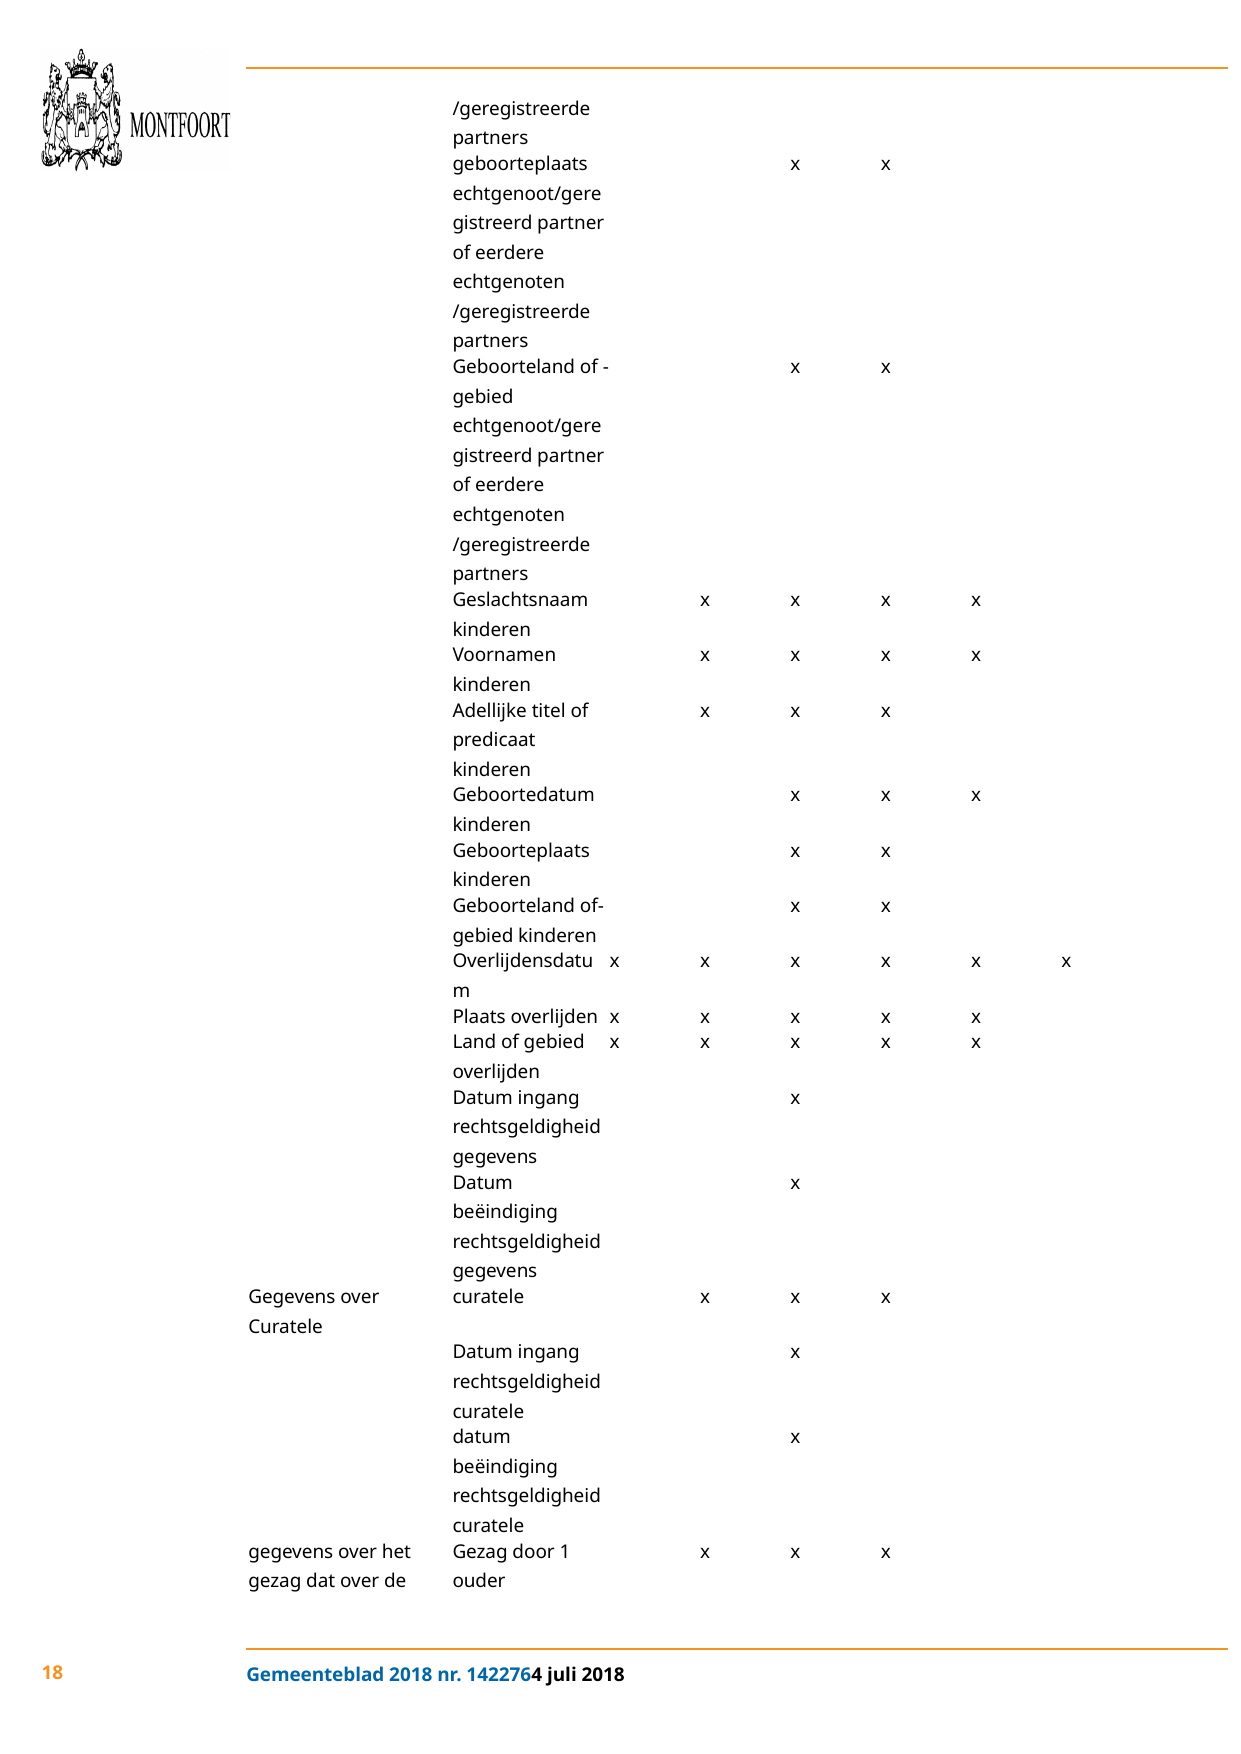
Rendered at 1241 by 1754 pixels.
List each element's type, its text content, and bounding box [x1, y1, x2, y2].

table_cell x [609, 948, 700, 1003]
table_cell x [881, 641, 971, 697]
table_cell x [790, 1283, 881, 1339]
table_cell x [790, 1538, 881, 1593]
table_cell x [700, 1283, 790, 1339]
table_cell x [700, 948, 790, 1003]
table_cell [700, 150, 790, 353]
table_cell x [790, 1169, 881, 1283]
table_cell [700, 892, 790, 948]
table_cell [1061, 1424, 1152, 1538]
table_cell [1061, 1283, 1152, 1339]
table_cell Geboorteland of-gebied kinderen [452, 892, 609, 948]
table_cell [609, 353, 700, 586]
table_cell x [881, 150, 971, 353]
table_cell [971, 837, 1061, 892]
table_cell [700, 1169, 790, 1283]
table_cell [1061, 1003, 1152, 1029]
table_cell [971, 353, 1061, 586]
table_cell x [790, 1029, 881, 1084]
table_cell [1061, 1084, 1152, 1169]
table_cell [248, 586, 452, 641]
table_cell [609, 1084, 700, 1169]
table_cell x [790, 586, 881, 641]
table_cell [248, 95, 452, 150]
table_cell [1061, 1339, 1152, 1423]
table_cell [609, 1283, 700, 1339]
table_cell [1061, 150, 1152, 353]
table_cell [971, 95, 1061, 150]
table_cell x [609, 1029, 700, 1084]
table_cell [971, 1424, 1061, 1538]
table_cell [609, 641, 700, 697]
table_cell x [790, 641, 881, 697]
table_cell Geboorteland of -gebied echtgenoot/geregistreerd partner of eerdere echtgenoten /geregistreerde partners [452, 353, 609, 586]
table_cell [700, 782, 790, 837]
table_cell x [790, 1084, 881, 1169]
table_cell x [790, 353, 881, 586]
table_cell Adellijke titel of predicaat kinderen [452, 697, 609, 782]
table_cell [609, 586, 700, 641]
table_cell x [971, 1029, 1061, 1084]
table_cell Datum beëindiging rechtsgeldigheid gegevens [452, 1169, 609, 1283]
table_cell [971, 1169, 1061, 1283]
table_cell [1061, 697, 1152, 782]
table_cell [700, 95, 790, 150]
table_cell [971, 150, 1061, 353]
table_cell x [881, 1538, 971, 1593]
table_cell x [971, 1003, 1061, 1029]
table_cell [1061, 1169, 1152, 1283]
table_cell [1061, 641, 1152, 697]
table_cell [700, 1424, 790, 1538]
table_cell [248, 641, 452, 697]
table_cell [609, 837, 700, 892]
table_cell Plaats overlijden [452, 1003, 609, 1029]
table_cell x [881, 697, 971, 782]
table_cell [971, 1538, 1061, 1593]
table_cell [609, 95, 700, 150]
table_cell [700, 1084, 790, 1169]
table_cell x [790, 837, 881, 892]
table_cell x [700, 1003, 790, 1029]
table_cell [248, 1169, 452, 1283]
table_cell [1061, 1538, 1152, 1593]
table_cell [881, 1169, 971, 1283]
table_cell x [881, 586, 971, 641]
table_cell Voornamen kinderen [452, 641, 609, 697]
table_cell [609, 1424, 700, 1538]
table_cell [248, 1029, 452, 1084]
table_cell [248, 353, 452, 586]
table_cell [1061, 95, 1152, 150]
table_cell x [971, 586, 1061, 641]
table_cell x [609, 1003, 700, 1029]
table_cell [248, 1424, 452, 1538]
table_cell [609, 782, 700, 837]
table_cell [248, 837, 452, 892]
table_cell Geboortedatum kinderen [452, 782, 609, 837]
table_cell Gegevens over Curatele [248, 1283, 452, 1339]
table_cell [971, 1283, 1061, 1339]
table_cell [700, 837, 790, 892]
table_cell curatele [452, 1283, 609, 1339]
table_cell [881, 1084, 971, 1169]
table_cell x [881, 353, 971, 586]
table_cell Datum ingang rechtsgeldigheid curatele [452, 1339, 609, 1423]
table_cell [248, 1003, 452, 1029]
table_cell [881, 1339, 971, 1423]
table_cell [248, 1084, 452, 1169]
table_cell [248, 782, 452, 837]
table_cell [881, 1424, 971, 1538]
table_cell [700, 1339, 790, 1423]
table_cell x [790, 1003, 881, 1029]
table_cell x [790, 697, 881, 782]
table_cell x [790, 1339, 881, 1423]
table_cell Overlijdensdatum [452, 948, 609, 1003]
table_cell [609, 1339, 700, 1423]
table_cell x [971, 782, 1061, 837]
table_cell x [700, 1029, 790, 1084]
table_cell x [881, 837, 971, 892]
table_cell x [790, 948, 881, 1003]
table_cell x [700, 697, 790, 782]
table_cell x [700, 586, 790, 641]
table_cell x [1061, 948, 1152, 1003]
table_cell geboorteplaats echtgenoot/geregistreerd partner of eerdere echtgenoten /geregistreerde partners [452, 150, 609, 353]
table_cell x [790, 150, 881, 353]
table_cell [971, 1084, 1061, 1169]
table_cell [700, 353, 790, 586]
table_cell [609, 1538, 700, 1593]
table_cell [248, 150, 452, 353]
table_cell x [971, 641, 1061, 697]
table_cell x [881, 1283, 971, 1339]
table_cell gegevens over het gezag dat over de [248, 1538, 452, 1593]
table_cell x [881, 1029, 971, 1084]
table_cell [971, 697, 1061, 782]
table_cell [1061, 782, 1152, 837]
table_cell [1061, 892, 1152, 948]
table_cell [1061, 837, 1152, 892]
table_cell datum beëindiging rechtsgeldigheid curatele [452, 1424, 609, 1538]
table_cell x [881, 948, 971, 1003]
table_cell Datum ingang rechtsgeldigheid gegevens [452, 1084, 609, 1169]
table_cell Gezag door 1 ouder [452, 1538, 609, 1593]
table_cell [609, 1169, 700, 1283]
table_cell [609, 150, 700, 353]
table_cell Geboorteplaats kinderen [452, 837, 609, 892]
table_cell [1061, 1029, 1152, 1084]
table_cell x [881, 892, 971, 948]
table_cell /geregistreerde partners [452, 95, 609, 150]
picture [41, 47, 231, 172]
table_cell [248, 1339, 452, 1423]
table_cell [881, 95, 971, 150]
table_cell [1061, 353, 1152, 586]
table_cell [1061, 586, 1152, 641]
table_cell [248, 948, 452, 1003]
table_cell x [790, 782, 881, 837]
table_cell x [790, 1424, 881, 1538]
table_cell x [881, 1003, 971, 1029]
table_cell x [881, 782, 971, 837]
table_cell [971, 892, 1061, 948]
table_cell [248, 697, 452, 782]
table_cell x [971, 948, 1061, 1003]
table_cell [971, 1339, 1061, 1423]
table_cell [609, 892, 700, 948]
table_cell [790, 95, 881, 150]
table_cell x [700, 641, 790, 697]
table_cell Land of gebied overlijden [452, 1029, 609, 1084]
table_cell x [790, 892, 881, 948]
table_cell [609, 697, 700, 782]
table_cell [248, 892, 452, 948]
table_cell x [700, 1538, 790, 1593]
table_cell Geslachtsnaam kinderen [452, 586, 609, 641]
